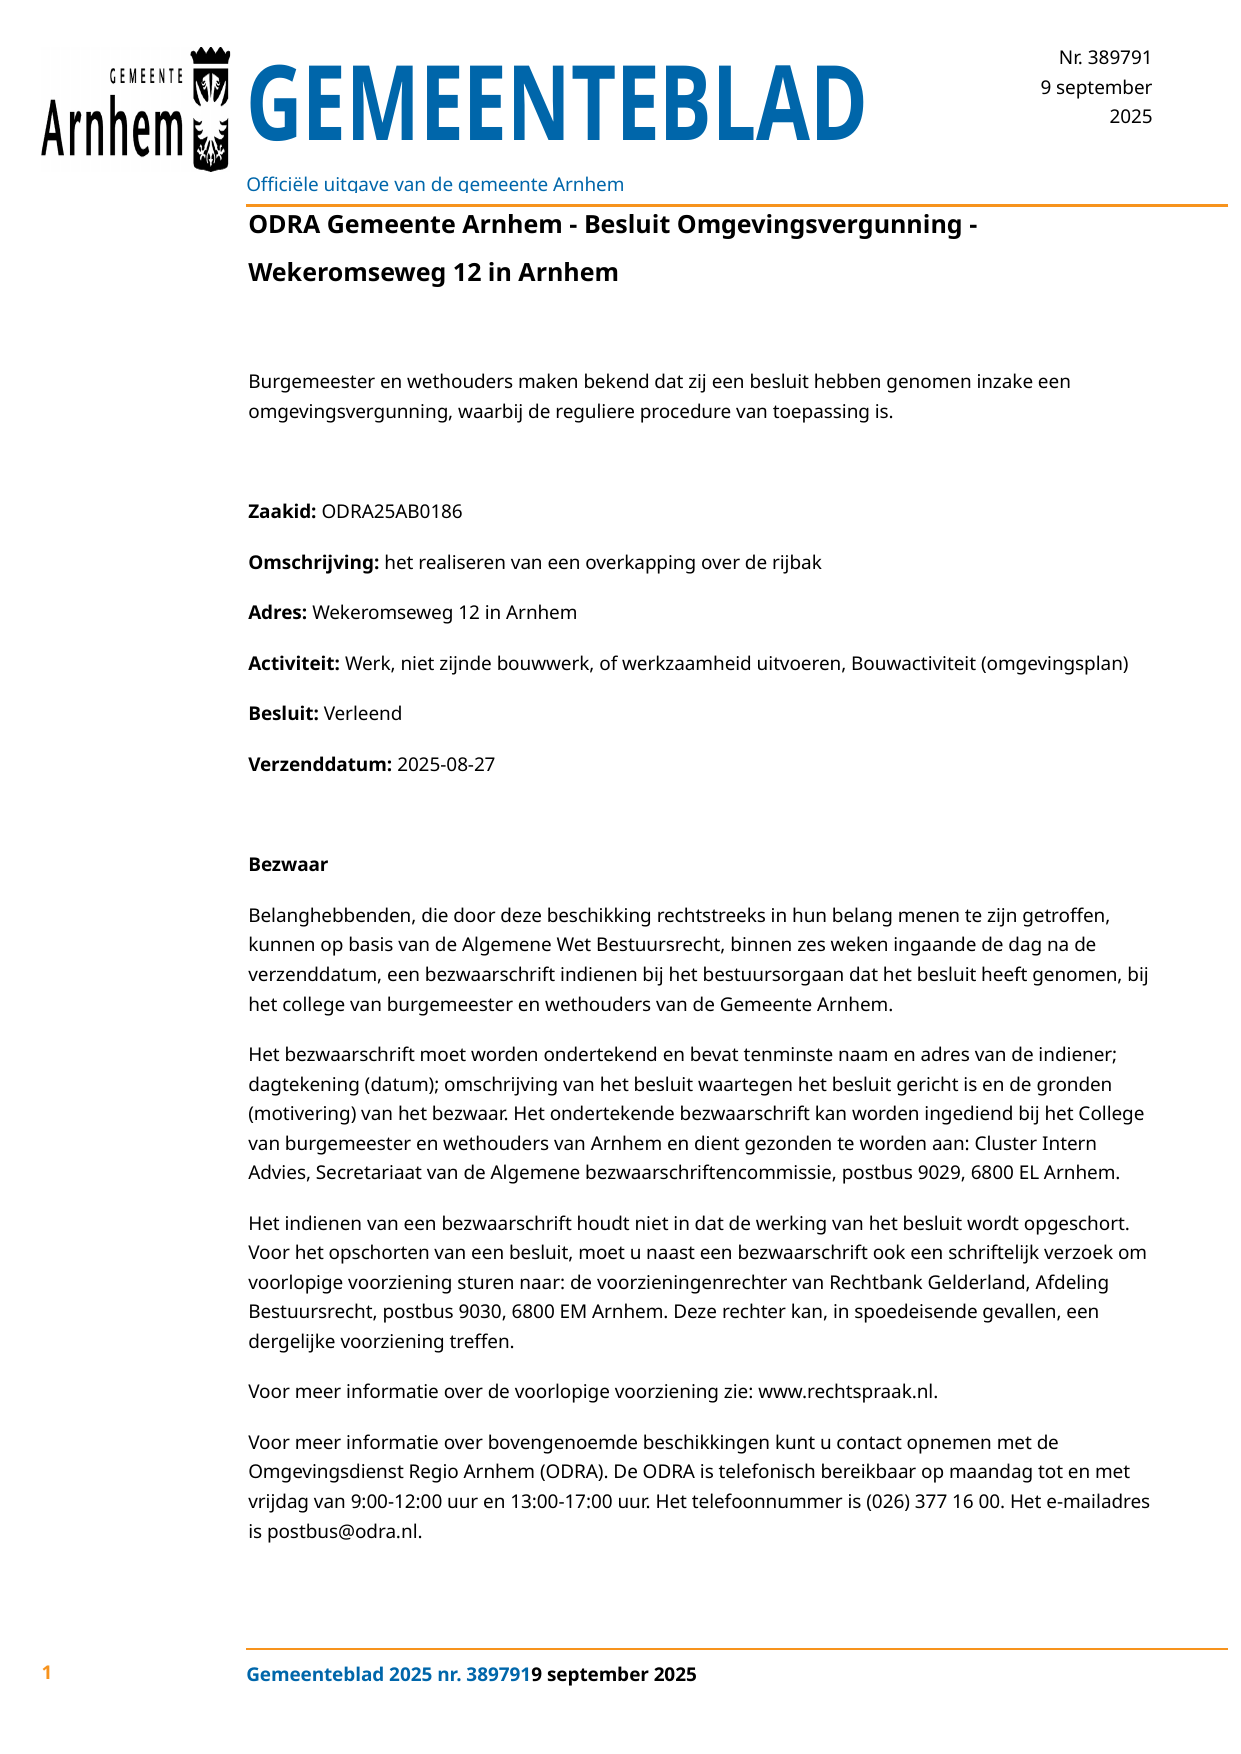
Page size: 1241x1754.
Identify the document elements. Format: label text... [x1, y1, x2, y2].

text Omschrijving: het realiseren van een overkapping over de rijbak [248, 549, 1152, 575]
text Besluit: Verleend [248, 700, 1152, 726]
text Activiteit: Werk, niet zijnde bouwwerk, of werkzaamheid uitvoeren, Bouwactiviteit (omgevingsplan) [248, 650, 1152, 676]
text Verzenddatum: 2025-08-27 [248, 751, 1152, 777]
text ODRA Gemeente Arnhem - Besluit Omgevingsvergunning - Wekeromseweg 12 in Arnhem [248, 207, 1152, 288]
text Zaakid: ODRA25AB0186 [248, 499, 1152, 524]
text Voor meer informatie over bovengenoemde beschikkingen kunt u contact opnemen met de Omgevingsdienst Regio Arnhem (ODRA). De ODRA is telefonisch bereikbaar op maandag tot en met vrijdag van 9:00-12:00 uur en 13:00-17:00 uur. Het telefoonnummer is (026) 377 16 00. Het e-mailadres is postbus@odra.nl. [248, 1429, 1152, 1544]
text Belanghebbenden, die door deze beschikking rechtstreeks in hun belang menen te zijn getroffen, kunnen op basis van de Algemene Wet Bestuursrecht, binnen zes weken ingaande de dag na de verzenddatum, een bezwaarschrift indienen bij het bestuursorgaan dat het besluit heeft genomen, bij het college van burgemeester en wethouders van de Gemeente Arnhem. [248, 902, 1152, 1017]
text Adres: Wekeromseweg 12 in Arnhem [248, 599, 1152, 625]
text Burgemeester en wethouders maken bekend dat zij een besluit hebben genomen inzake een omgevingsvergunning, waarbij de reguliere procedure van toepassing is. [248, 368, 1152, 424]
picture [41, 47, 231, 172]
text Voor meer informatie over de voorlopige voorziening zie: www.rechtspraak.nl. [248, 1379, 1152, 1404]
text Het indienen van een bezwaarschrift houdt niet in dat de werking van het besluit wordt opgeschort. Voor het opschorten van een besluit, moet u naast een bezwaarschrift ook een schriftelijk verzoek om voorlopige voorziening sturen naar: de voorzieningenrechter van Rechtbank Gelderland, Afdeling Bestuursrecht, postbus 9030, 6800 EM Arnhem. Deze rechter kan, in spoedeisende gevallen, een dergelijke voorziening treffen. [248, 1210, 1152, 1354]
text Het bezwaarschrift moet worden ondertekend en bevat tenminste naam en adres van de indiener; dagtekening (datum); omschrijving van het besluit waartegen het besluit gericht is en de gronden (motivering) van het bezwaar. Het ondertekende bezwaarschrift kan worden ingediend bij het College van burgemeester en wethouders van Arnhem en dient gezonden te worden aan: Cluster Intern Advies, Secretariaat van de Algemene bezwaarschriftencommissie, postbus 9029, 6800 EL Arnhem. [248, 1041, 1152, 1185]
text Bezwaar [248, 852, 1152, 877]
